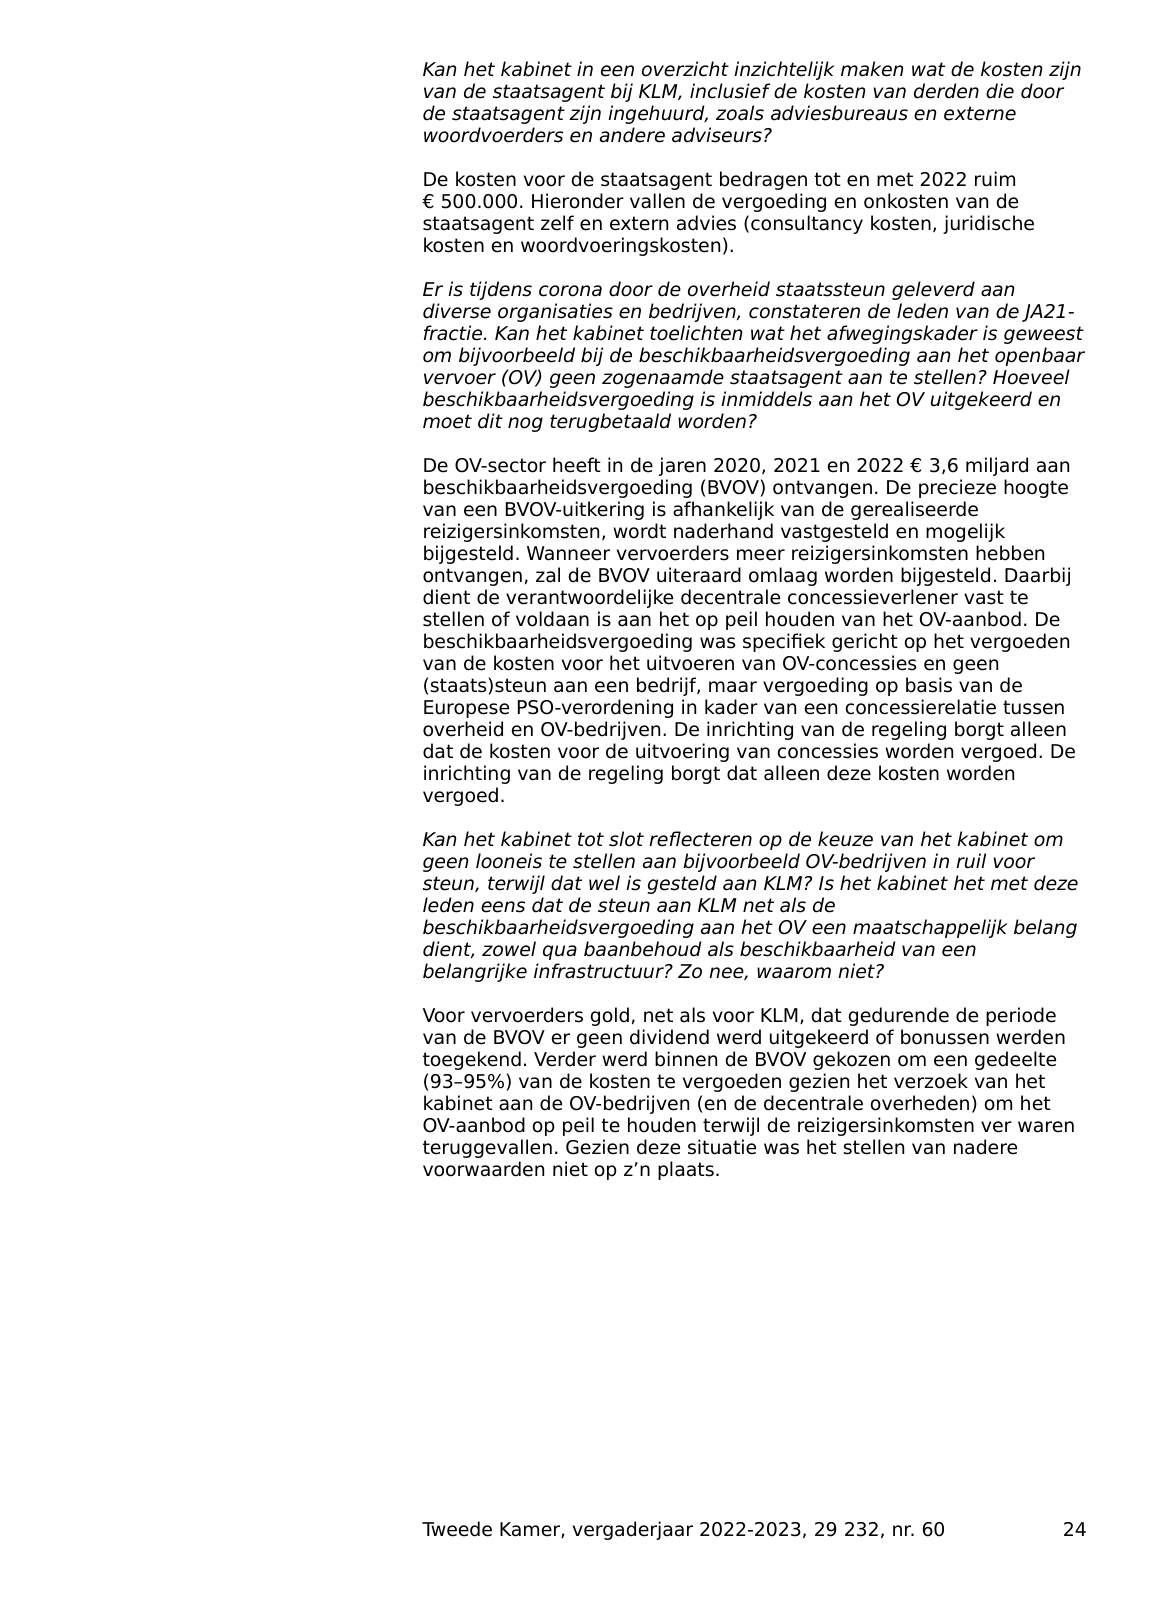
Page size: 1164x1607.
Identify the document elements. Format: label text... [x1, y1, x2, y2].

text Kan het kabinet in een overzicht inzichtelijk maken wat de kosten zijn van de staatsagent bij KLM, inclusief de kosten van derden die door de staatsagent zijn ingehuurd, zoals adviesbureaus en externe woordvoerders en andere adviseurs? [422, 59, 1087, 147]
text Voor vervoerders gold, net als voor KLM, dat gedurende de periode van de BVOV er geen dividend werd uitgekeerd of bonussen werden toegekend. Verder werd binnen de BVOV gekozen om een gedeelte (93–95%) van de kosten te vergoeden gezien het verzoek van het kabinet aan de OV-bedrijven (en de decentrale overheden) om het OV-aanbod op peil te houden terwijl de reizigersinkomsten ver waren teruggevallen. Gezien deze situatie was het stellen van nadere voorwaarden niet op z’n plaats. [422, 1005, 1087, 1181]
text Kan het kabinet tot slot reflecteren op de keuze van het kabinet om geen looneis te stellen aan bijvoorbeeld OV-bedrijven in ruil voor steun, terwijl dat wel is gesteld aan KLM? Is het kabinet het met deze leden eens dat de steun aan KLM net als de beschikbaarheidsvergoeding aan het OV een maatschappelijk belang dient, zowel qua baanbehoud als beschikbaarheid van een belangrijke infrastructuur? Zo nee, waarom niet? [422, 829, 1087, 983]
text De OV-sector heeft in de jaren 2020, 2021 en 2022 € 3,6 miljard aan beschikbaarheidsvergoeding (BVOV) ontvangen. De precieze hoogte van een BVOV-uitkering is afhankelijk van de gerealiseerde reizigersinkomsten, wordt naderhand vastgesteld en mogelijk bijgesteld. Wanneer vervoerders meer reizigersinkomsten hebben ontvangen, zal de BVOV uiteraard omlaag worden bijgesteld. Daarbij dient de verantwoordelijke decentrale concessieverlener vast te stellen of voldaan is aan het op peil houden van het OV-aanbod. De beschikbaarheidsvergoeding was specifiek gericht op het vergoeden van de kosten voor het uitvoeren van OV-concessies en geen (staats)steun aan een bedrijf, maar vergoeding op basis van de Europese PSO-verordening in kader van een concessierelatie tussen overheid en OV-bedrijven. De inrichting van de regeling borgt alleen dat de kosten voor de uitvoering van concessies worden vergoed. De inrichting van de regeling borgt dat alleen deze kosten worden vergoed. [422, 455, 1087, 807]
text Er is tijdens corona door de overheid staatssteun geleverd aan diverse organisaties en bedrijven, constateren de leden van de JA21-fractie. Kan het kabinet toelichten wat het afwegingskader is geweest om bijvoorbeeld bij de beschikbaarheidsvergoeding aan het openbaar vervoer (OV) geen zogenaamde staatsagent aan te stellen? Hoeveel beschikbaarheidsvergoeding is inmiddels aan het OV uitgekeerd en moet dit nog terugbetaald worden? [422, 279, 1087, 433]
text De kosten voor de staatsagent bedragen tot en met 2022 ruim € 500.000. Hieronder vallen de vergoeding en onkosten van de staatsagent zelf en extern advies (consultancy kosten, juridische kosten en woordvoeringskosten). [422, 169, 1087, 257]
